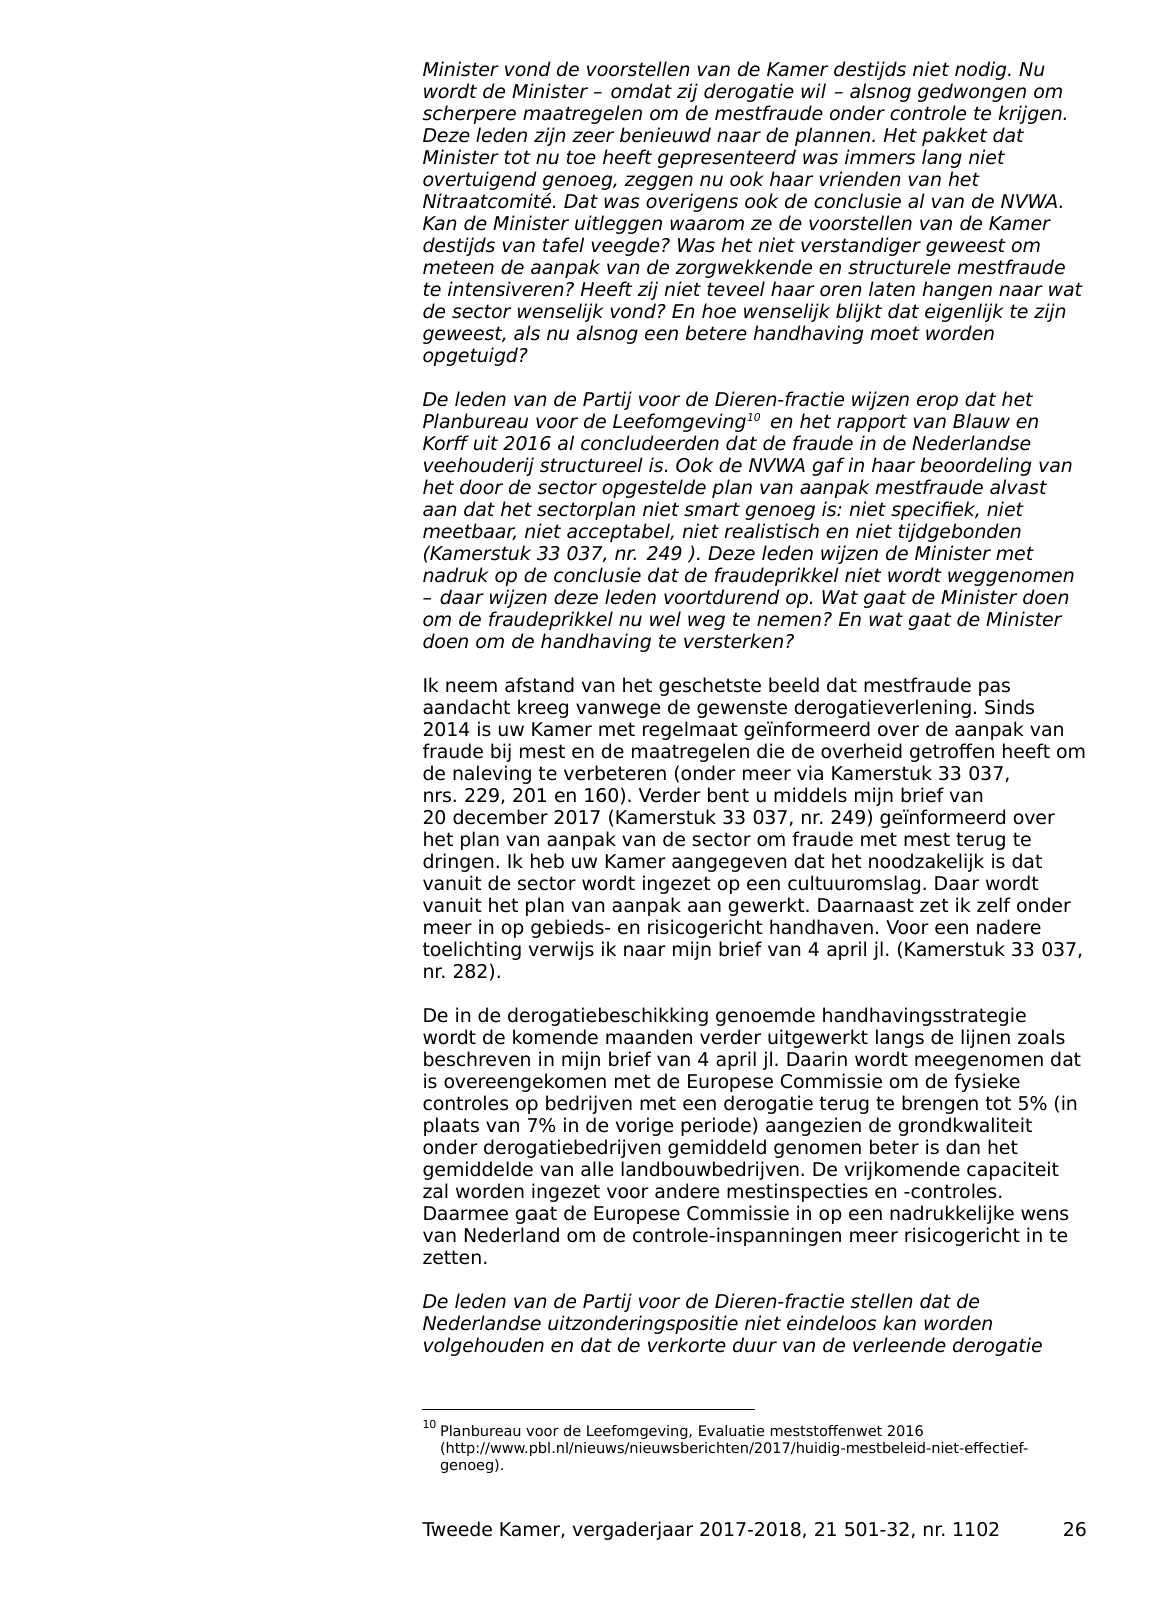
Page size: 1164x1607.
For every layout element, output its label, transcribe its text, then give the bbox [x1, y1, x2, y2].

text Minister vond de voorstellen van de Kamer destijds niet nodig. Nu wordt de Minister – omdat zij derogatie wil – alsnog gedwongen om scherpere maatregelen om de mestfraude onder controle te krijgen. Deze leden zijn zeer benieuwd naar de plannen. Het pakket dat Minister tot nu toe heeft gepresenteerd was immers lang niet overtuigend genoeg, zeggen nu ook haar vrienden van het Nitraatcomité. Dat was overigens ook de conclusie al van de NVWA. Kan de Minister uitleggen waarom ze de voorstellen van de Kamer destijds van tafel veegde? Was het niet verstandiger geweest om meteen de aanpak van de zorgwekkende en structurele mestfraude te intensiveren? Heeft zij niet teveel haar oren laten hangen naar wat de sector wenselijk vond? En hoe wenselijk blijkt dat eigenlijk te zijn geweest, als nu alsnog een betere handhaving moet worden opgetuigd? [422, 59, 1087, 367]
text De leden van de Partij voor de Dieren-fractie stellen dat de Nederlandse uitzonderingspositie niet eindeloos kan worden volgehouden en dat de verkorte duur van de verleende derogatie [422, 1291, 1087, 1357]
text De in de derogatiebeschikking genoemde handhavingsstrategie wordt de komende maanden verder uitgewerkt langs de lijnen zoals beschreven in mijn brief van 4 april jl. Daarin wordt meegenomen dat is overeengekomen met de Europese Commissie om de fysieke controles op bedrijven met een derogatie terug te brengen tot 5% (in plaats van 7% in de vorige periode) aangezien de grondkwaliteit onder derogatiebedrijven gemiddeld genomen beter is dan het gemiddelde van alle landbouwbedrijven. De vrijkomende capaciteit zal worden ingezet voor andere mestinspecties en -controles. Daarmee gaat de Europese Commissie in op een nadrukkelijke wens van Nederland om de controle-inspanningen meer risicogericht in te zetten. [422, 1005, 1087, 1268]
text Ik neem afstand van het geschetste beeld dat mestfraude pas aandacht kreeg vanwege de gewenste derogatieverlening. Sinds 2014 is uw Kamer met regelmaat geïnformeerd over de aanpak van fraude bij mest en de maatregelen die de overheid getroffen heeft om de naleving te verbeteren (onder meer via Kamerstuk 33 037, nrs. 229, 201 en 160). Verder bent u middels mijn brief van 20 december 2017 (Kamerstuk 33 037, nr. 249) geïnformeerd over het plan van aanpak van de sector om fraude met mest terug te dringen. Ik heb uw Kamer aangegeven dat het noodzakelijk is dat vanuit de sector wordt ingezet op een cultuuromslag. Daar wordt vanuit het plan van aanpak aan gewerkt. Daarnaast zet ik zelf onder meer in op gebieds- en risicogericht handhaven. Voor een nadere toelichting verwijs ik naar mijn brief van 4 april jl. (Kamerstuk 33 037, nr. 282). [422, 675, 1087, 983]
text Planbureau voor de Leefomgeving, Evaluatie meststoffenwet 2016 (http://www.pbl.nl/nieuws/nieuwsberichten/2017/huidig-mestbeleid-niet-effectief-genoeg). [422, 1418, 1087, 1474]
text De leden van de Partij voor de Dieren-fractie wijzen erop dat het Planbureau voor de Leefomgeving en het rapport van Blauw en Korff uit 2016 al concludeerden dat de fraude in de Nederlandse veehouderij structureel is. Ook de NVWA gaf in haar beoordeling van het door de sector opgestelde plan van aanpak mestfraude alvast aan dat het sectorplan niet smart genoeg is: niet specifiek, niet meetbaar, niet acceptabel, niet realistisch en niet tijdgebonden (Kamerstuk 33 037, nr. 249 ). Deze leden wijzen de Minister met nadruk op de conclusie dat de fraudeprikkel niet wordt weggenomen – daar wijzen deze leden voortdurend op. Wat gaat de Minister doen om de fraudeprikkel nu wel weg te nemen? En wat gaat de Minister doen om de handhaving te versterken? [422, 389, 1087, 653]
